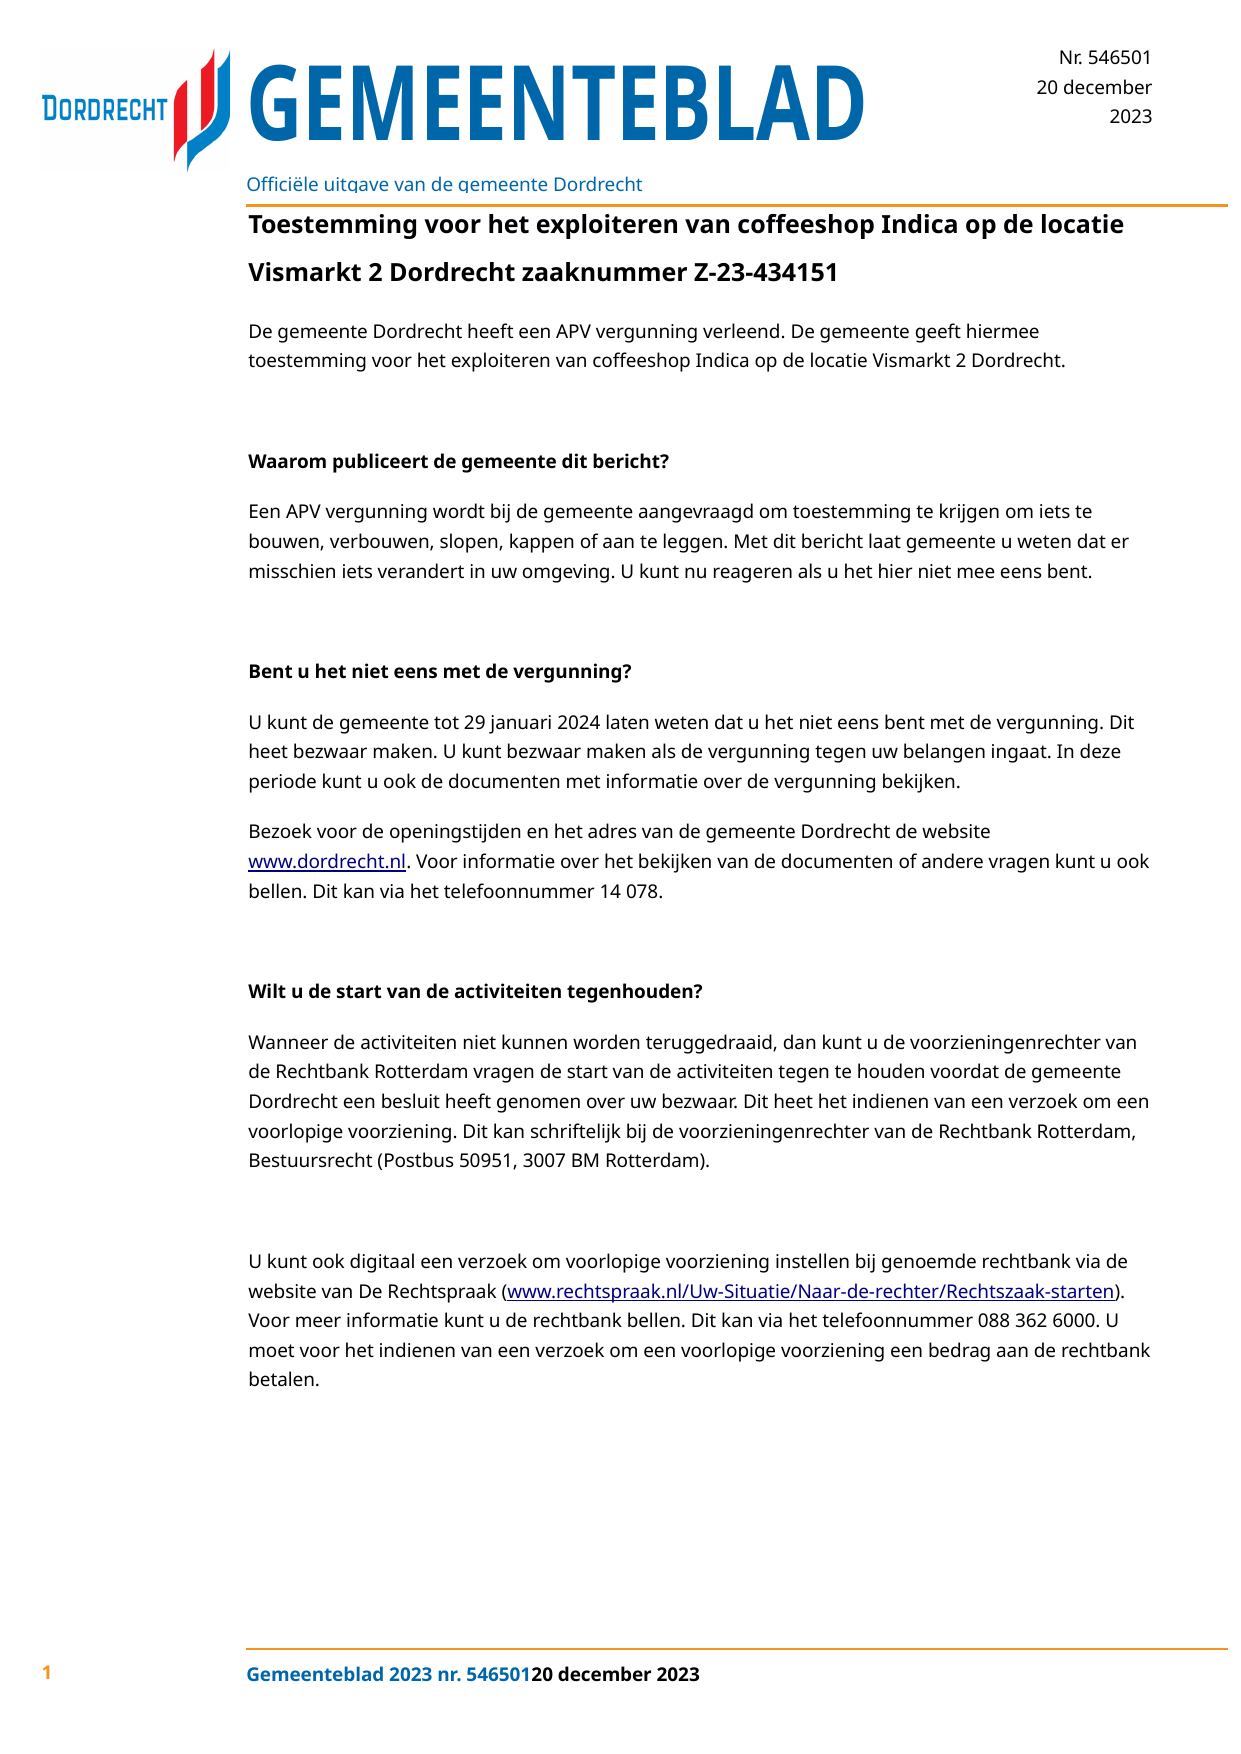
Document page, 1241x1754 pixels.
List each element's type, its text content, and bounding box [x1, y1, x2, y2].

text Bent u het niet eens met de vergunning? [248, 659, 1152, 684]
text Waarom publiceert de gemeente dit bericht? [248, 448, 1152, 474]
text Wanneer de activiteiten niet kunnen worden teruggedraaid, dan kunt u de voorzieningenrechter van de Rechtbank Rotterdam vragen de start van de activiteiten tegen te houden voordat de gemeente Dordrecht een besluit heeft genomen over uw bezwaar. Dit heet het indienen van een verzoek om een voorlopige voorziening. Dit kan schriftelijk bij de voorzieningenrechter van de Rechtbank Rotterdam, Bestuursrecht (Postbus 50951, 3007 BM Rotterdam). [248, 1029, 1152, 1173]
text U kunt de gemeente tot 29 januari 2024 laten weten dat u het niet eens bent met de vergunning. Dit heet bezwaar maken. U kunt bezwaar maken als de vergunning tegen uw belangen ingaat. In deze periode kunt u ook de documenten met informatie over de vergunning bekijken. [248, 709, 1152, 794]
text U kunt ook digitaal een verzoek om voorlopige voorziening instellen bij genoemde rechtbank via de website van De Rechtspraak (www.rechtspraak.nl/Uw-Situatie/Naar-de-rechter/Rechtszaak-starten). Voor meer informatie kunt u de rechtbank bellen. Dit kan via het telefoonnummer 088 362 6000. U moet voor het indienen van een verzoek om een voorlopige voorziening een bedrag aan de rechtbank betalen. [248, 1248, 1152, 1392]
text Toestemming voor het exploiteren van coffeeshop Indica op de locatie Vismarkt 2 Dordrecht zaaknummer Z-23-434151 [248, 207, 1152, 288]
text Een APV vergunning wordt bij de gemeente aangevraagd om toestemming te krijgen om iets te bouwen, verbouwen, slopen, kappen of aan te leggen. Met dit bericht laat gemeente u weten dat er misschien iets verandert in uw omgeving. U kunt nu reageren als u het hier niet mee eens bent. [248, 499, 1152, 584]
picture [41, 47, 231, 172]
text De gemeente Dordrecht heeft een APV vergunning verleend. De gemeente geeft hiermee toestemming voor het exploiteren van coffeeshop Indica op de locatie Vismarkt 2 Dordrecht. [248, 318, 1152, 373]
text Wilt u de start van de activiteiten tegenhouden? [248, 979, 1152, 1004]
text Bezoek voor de openingstijden en het adres van de gemeente Dordrecht de website www.dordrecht.nl. Voor informatie over het bekijken van de documenten of andere vragen kunt u ook bellen. Dit kan via het telefoonnummer 14 078. [248, 819, 1152, 904]
